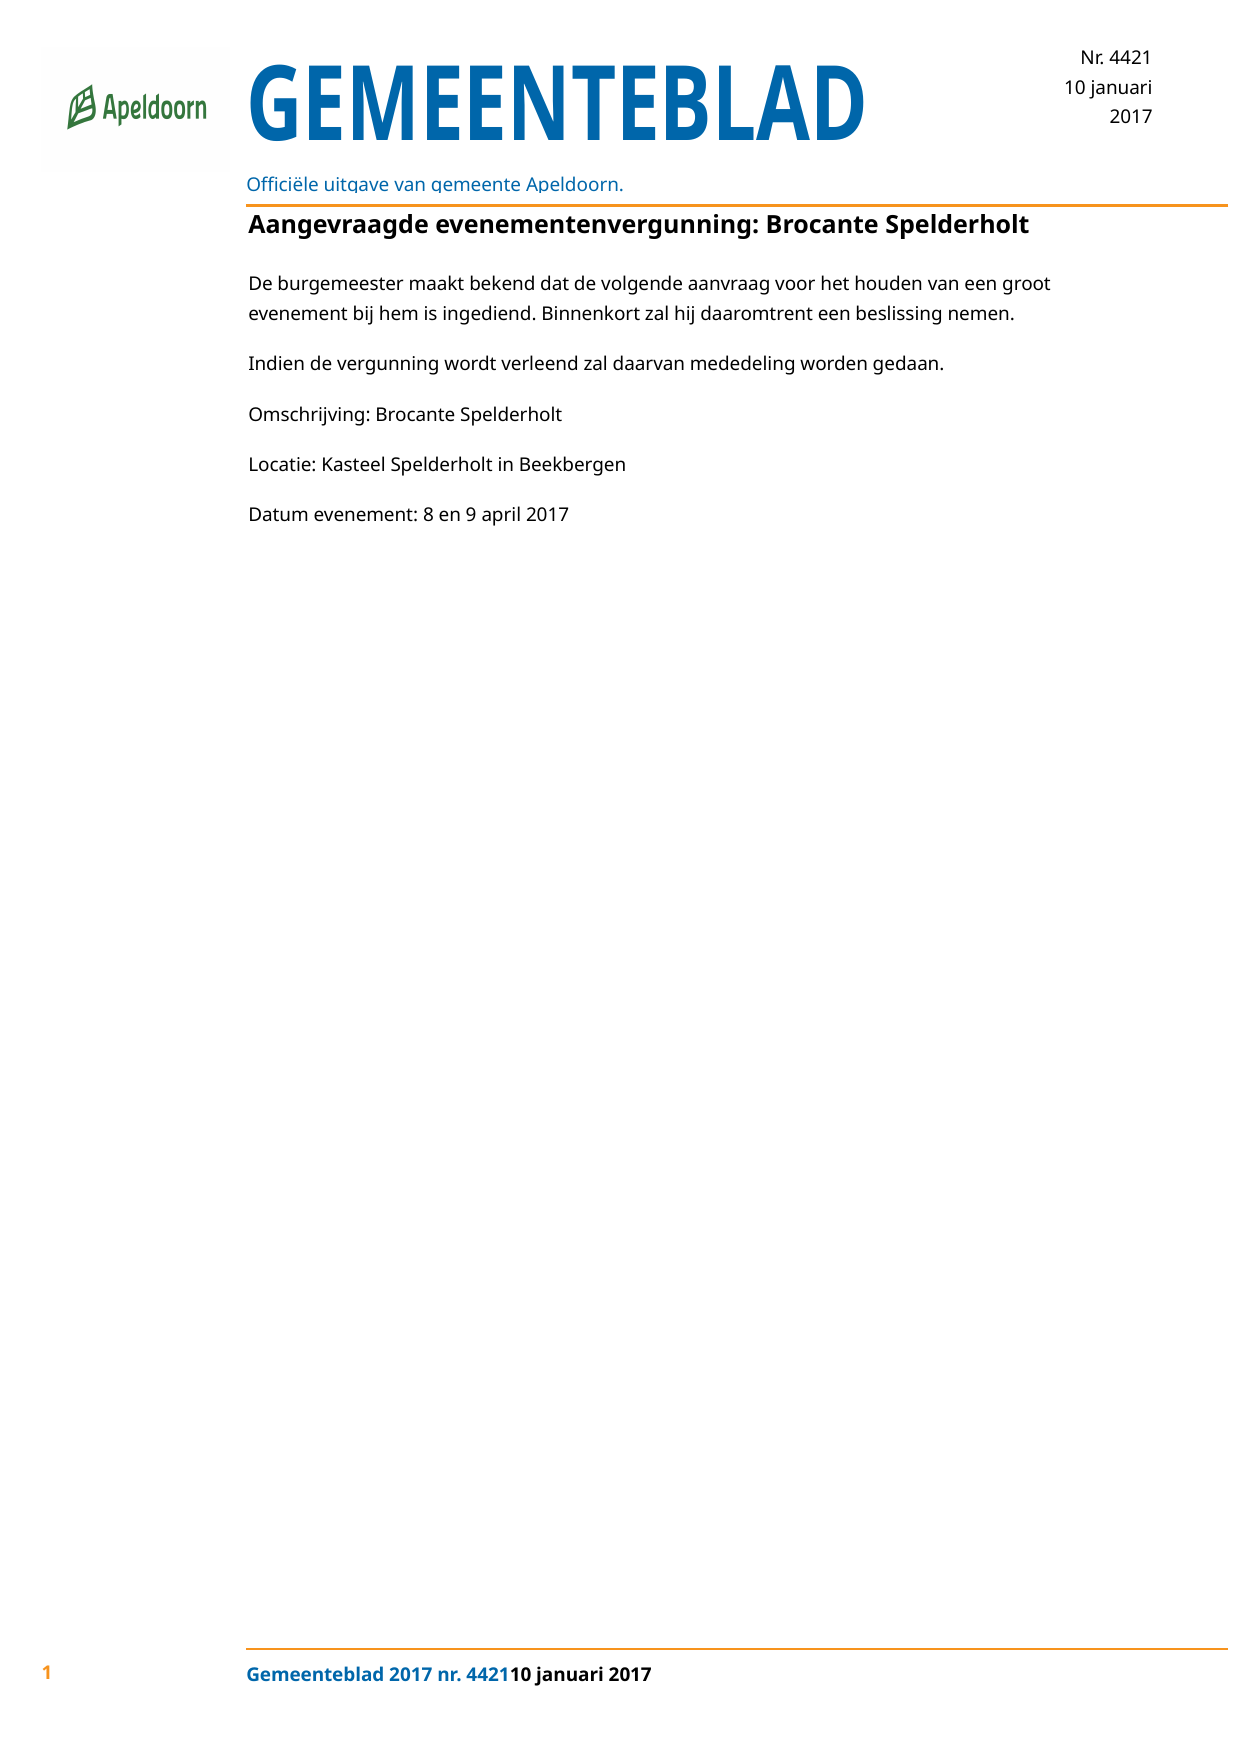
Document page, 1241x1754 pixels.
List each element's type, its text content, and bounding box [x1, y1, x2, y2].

text Locatie: Kasteel Spelderholt in Beekbergen [248, 451, 1152, 477]
text De burgemeester maakt bekend dat de volgende aanvraag voor het houden van een groot evenement bij hem is ingediend. Binnenkort zal hij daaromtrent een beslissing nemen. [248, 270, 1152, 326]
text Indien de vergunning wordt verleend zal daarvan mededeling worden gedaan. [248, 350, 1152, 376]
text Datum evenement: 8 en 9 april 2017 [248, 502, 1152, 527]
text Omschrijving: Brocante Spelderholt [248, 401, 1152, 426]
text Aangevraagde evenementenvergunning: Brocante Spelderholt [248, 207, 1152, 241]
picture [41, 47, 231, 172]
